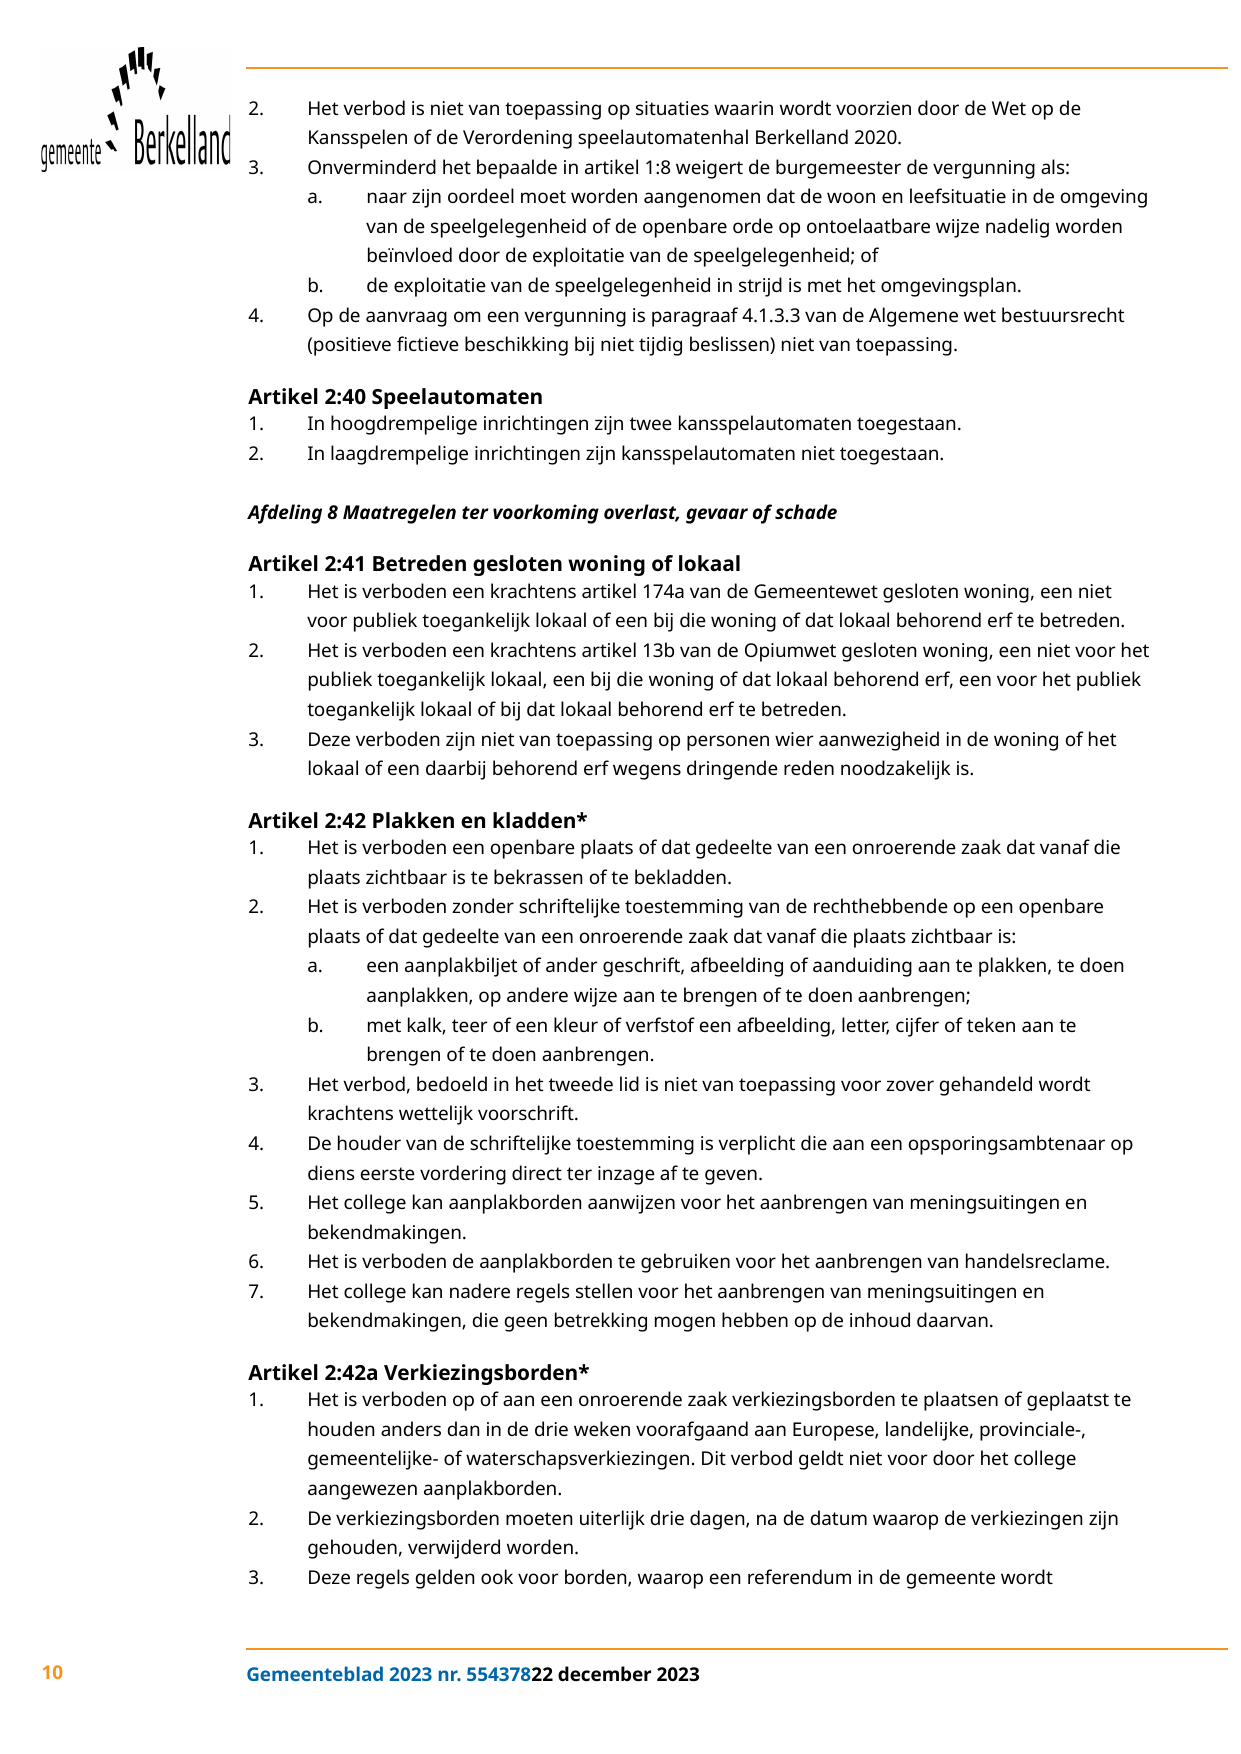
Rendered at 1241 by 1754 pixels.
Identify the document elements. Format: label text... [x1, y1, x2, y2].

list de exploitatie van de speelgelegenheid in strijd is met het omgevingsplan. [307, 272, 1152, 298]
picture [41, 47, 231, 172]
text Artikel 2:42a Verkiezingsborden* [248, 1358, 1152, 1386]
text Afdeling 8 Maatregelen ter voorkoming overlast, gevaar of schade [248, 499, 1152, 525]
list In laagdrempelige inrichtingen zijn kansspelautomaten niet toegestaan. [248, 440, 1152, 466]
list Het is verboden een krachtens artikel 174a van de Gemeentewet gesloten woning, een niet voor publiek toegankelijk lokaal of een bij die woning of dat lokaal behorend erf te betreden. [248, 578, 1152, 633]
list Onverminderd het bepaalde in artikel 1:8 weigert de burgemeester de vergunning als: [248, 154, 1152, 180]
list Het verbod, bedoeld in het tweede lid is niet van toepassing voor zover gehandeld wordt krachtens wettelijk voorschrift. [248, 1071, 1152, 1126]
list Het is verboden de aanplakborden te gebruiken voor het aanbrengen van handelsreclame. [248, 1248, 1152, 1274]
text Artikel 2:41 Betreden gesloten woning of lokaal [248, 549, 1152, 578]
list Op de aanvraag om een vergunning is paragraaf 4.1.3.3 van de Algemene wet bestuursrecht (positieve fictieve beschikking bij niet tijdig beslissen) niet van toepassing. [248, 302, 1152, 357]
list Het is verboden op of aan een onroerende zaak verkiezingsborden te plaatsen of geplaatst te houden anders dan in de drie weken voorafgaand aan Europese, landelijke, provinciale-, gemeentelijke- of waterschapsverkiezingen. Dit verbod geldt niet voor door het college aangewezen aanplakborden. [248, 1386, 1152, 1501]
list Het is verboden een krachtens artikel 13b van de Opiumwet gesloten woning, een niet voor het publiek toegankelijk lokaal, een bij die woning of dat lokaal behorend erf, een voor het publiek toegankelijk lokaal of bij dat lokaal behorend erf te betreden. [248, 637, 1152, 722]
list In hoogdrempelige inrichtingen zijn twee kansspelautomaten toegestaan. [248, 410, 1152, 436]
list De verkiezingsborden moeten uiterlijk drie dagen, na de datum waarop de verkiezingen zijn gehouden, verwijderd worden. [248, 1505, 1152, 1560]
list Het college kan aanplakborden aanwijzen voor het aanbrengen van meningsuitingen en bekendmakingen. [248, 1189, 1152, 1244]
list Het verbod is niet van toepassing op situaties waarin wordt voorzien door de Wet op de Kansspelen of de Verordening speelautomatenhal Berkelland 2020. [248, 95, 1152, 150]
list met kalk, teer of een kleur of verfstof een afbeelding, letter, cijfer of teken aan te brengen of te doen aanbrengen. [307, 1012, 1152, 1067]
list Het college kan nadere regels stellen voor het aanbrengen van meningsuitingen en bekendmakingen, die geen betrekking mogen hebben op de inhoud daarvan. [248, 1278, 1152, 1333]
list naar zijn oordeel moet worden aangenomen dat de woon en leefsituatie in de omgeving van de speelgelegenheid of de openbare orde op ontoelaatbare wijze nadelig worden beïnvloed door de exploitatie van de speelgelegenheid; of [307, 183, 1152, 268]
list Deze regels gelden ook voor borden, waarop een referendum in de gemeente wordt [248, 1564, 1152, 1590]
list Deze verboden zijn niet van toepassing op personen wier aanwezigheid in de woning of het lokaal of een daarbij behorend erf wegens dringende reden noodzakelijk is. [248, 726, 1152, 781]
text Artikel 2:40 Speelautomaten [248, 382, 1152, 410]
list Het is verboden zonder schriftelijke toestemming van de rechthebbende op een openbare plaats of dat gedeelte van een onroerende zaak dat vanaf die plaats zichtbaar is: [248, 893, 1152, 949]
list Het is verboden een openbare plaats of dat gedeelte van een onroerende zaak dat vanaf die plaats zichtbaar is te bekrassen of te bekladden. [248, 834, 1152, 889]
text Artikel 2:42 Plakken en kladden* [248, 806, 1152, 834]
list De houder van de schriftelijke toestemming is verplicht die aan een opsporingsambtenaar op diens eerste vordering direct ter inzage af te geven. [248, 1130, 1152, 1185]
list een aanplakbiljet of ander geschrift, afbeelding of aanduiding aan te plakken, te doen aanplakken, op andere wijze aan te brengen of te doen aanbrengen; [307, 953, 1152, 1008]
